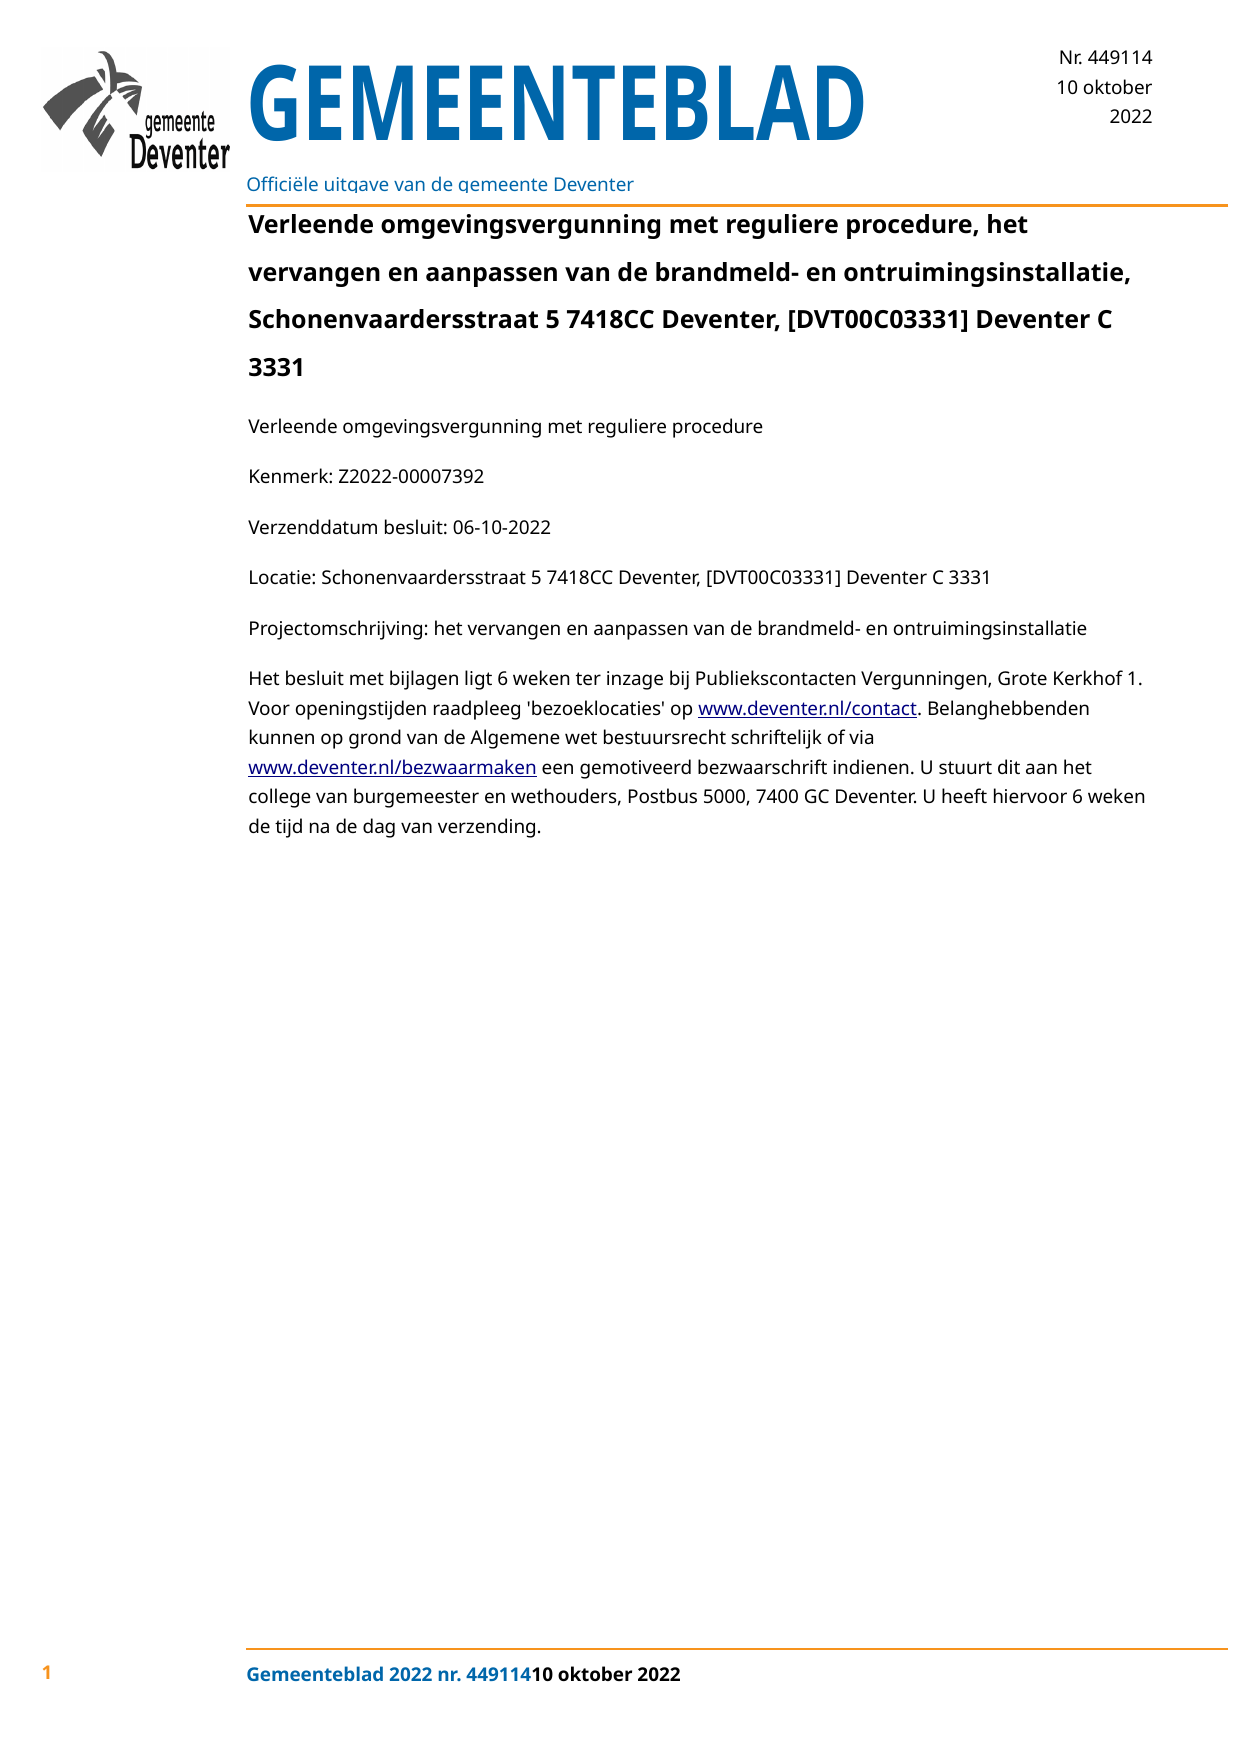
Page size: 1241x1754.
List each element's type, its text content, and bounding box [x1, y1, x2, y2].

text Locatie: Schonenvaardersstraat 5 7418CC Deventer, [DVT00C03331] Deventer C 3331 [248, 564, 1152, 590]
text Verleende omgevingsvergunning met reguliere procedure [248, 413, 1152, 439]
text Projectomschrijving: het vervangen en aanpassen van de brandmeld- en ontruimingsinstallatie [248, 615, 1152, 641]
text Het besluit met bijlagen ligt 6 weken ter inzage bij Publiekscontacten Vergunningen, Grote Kerkhof 1. Voor openingstijden raadpleeg 'bezoeklocaties' op www.deventer.nl/contact. Belanghebbenden kunnen op grond van de Algemene wet bestuursrecht schriftelijk of via www.deventer.nl/bezwaarmaken een gemotiveerd bezwaarschrift indienen. U stuurt dit aan het college van burgemeester en wethouders, Postbus 5000, 7400 GC Deventer. U heeft hiervoor 6 weken de tijd na de dag van verzending. [248, 665, 1152, 839]
picture [41, 47, 231, 172]
text Verleende omgevingsvergunning met reguliere procedure, het vervangen en aanpassen van de brandmeld- en ontruimingsinstallatie, Schonenvaardersstraat 5 7418CC Deventer, [DVT00C03331] Deventer C 3331 [248, 207, 1152, 384]
text Kenmerk: Z2022-00007392 [248, 463, 1152, 489]
text Verzenddatum besluit: 06-10-2022 [248, 514, 1152, 540]
